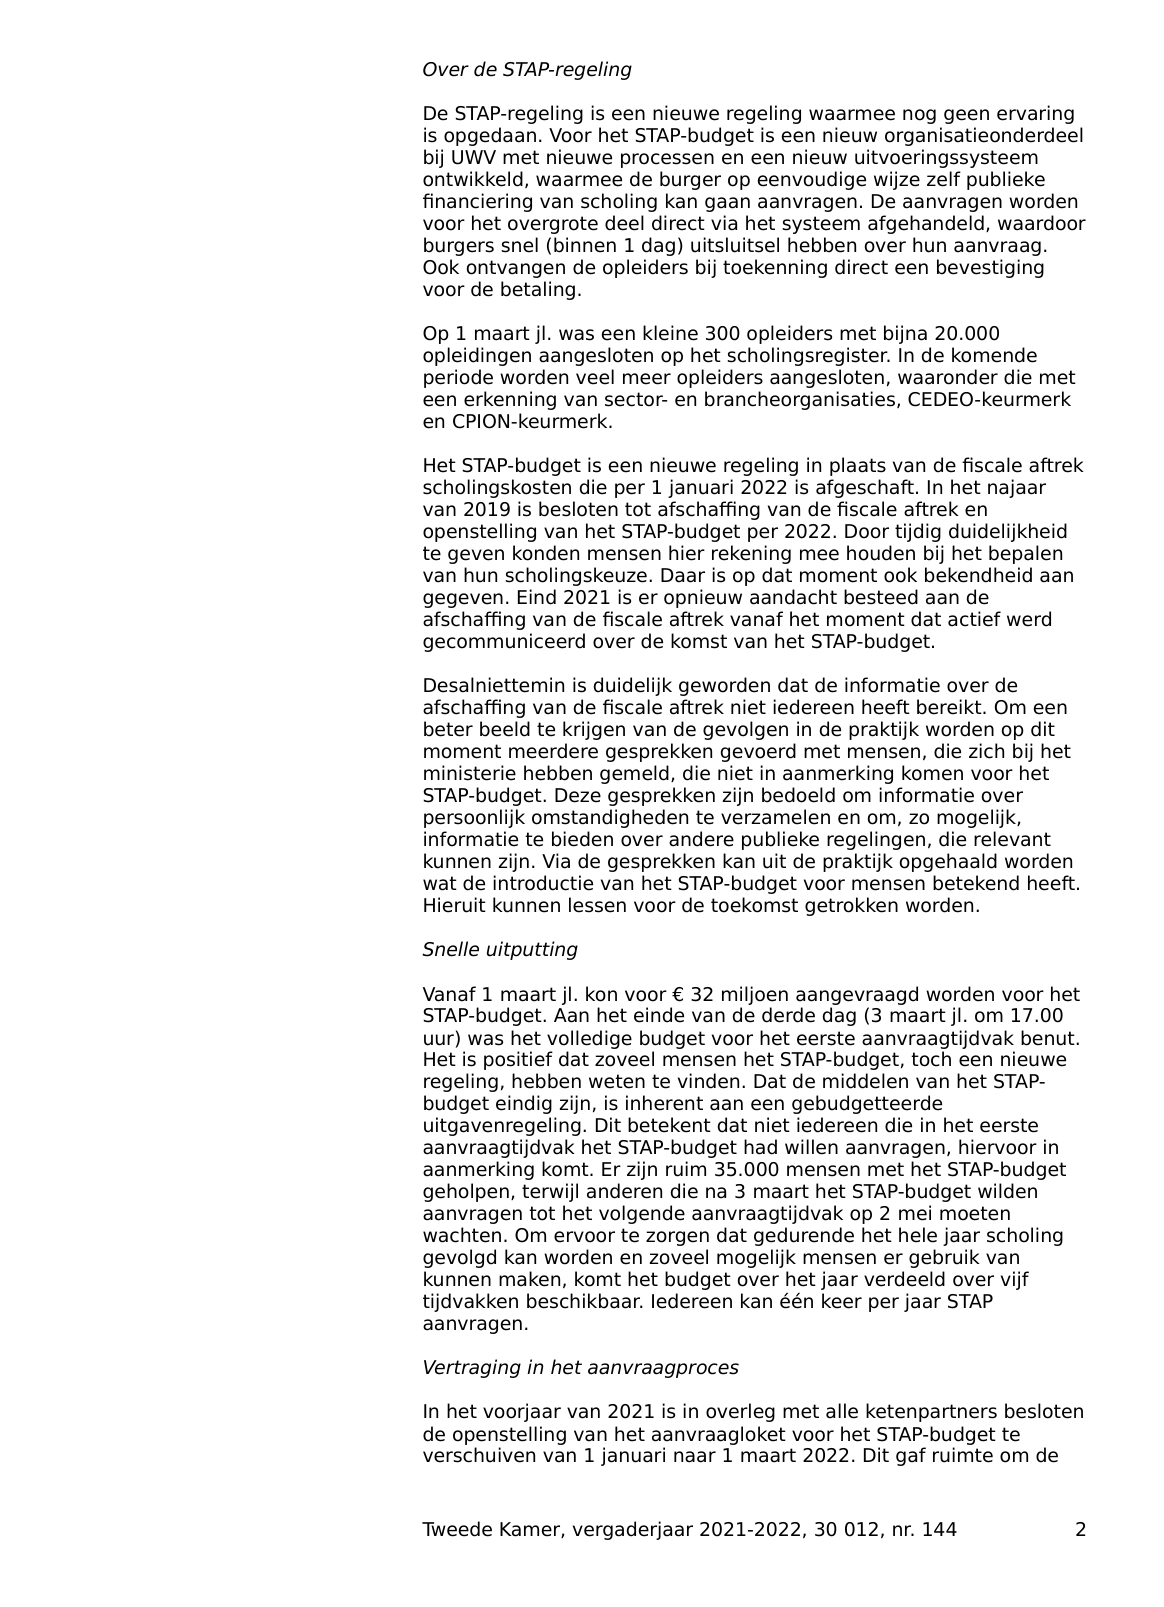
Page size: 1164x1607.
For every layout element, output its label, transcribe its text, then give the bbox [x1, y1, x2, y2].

subtitle Over de STAP-regeling [422, 59, 1087, 81]
subtitle Snelle uitputting [422, 939, 1087, 961]
text In het voorjaar van 2021 is in overleg met alle ketenpartners besloten de openstelling van het aanvraagloket voor het STAP-budget te verschuiven van 1 januari naar 1 maart 2022. Dit gaf ruimte om de [422, 1401, 1087, 1467]
text Desalniettemin is duidelijk geworden dat de informatie over de afschaffing van de fiscale aftrek niet iedereen heeft bereikt. Om een beter beeld te krijgen van de gevolgen in de praktijk worden op dit moment meerdere gesprekken gevoerd met mensen, die zich bij het ministerie hebben gemeld, die niet in aanmerking komen voor het STAP-budget. Deze gesprekken zijn bedoeld om informatie over persoonlijk omstandigheden te verzamelen en om, zo mogelijk, informatie te bieden over andere publieke regelingen, die relevant kunnen zijn. Via de gesprekken kan uit de praktijk opgehaald worden wat de introductie van het STAP-budget voor mensen betekend heeft. Hieruit kunnen lessen voor de toekomst getrokken worden. [422, 675, 1087, 917]
text Vanaf 1 maart jl. kon voor € 32 miljoen aangevraagd worden voor het STAP-budget. Aan het einde van de derde dag (3 maart jl. om 17.00 uur) was het volledige budget voor het eerste aanvraagtijdvak benut. Het is positief dat zoveel mensen het STAP-budget, toch een nieuwe regeling, hebben weten te vinden. Dat de middelen van het STAP-budget eindig zijn, is inherent aan een gebudgetteerde uitgavenregeling. Dit betekent dat niet iedereen die in het eerste aanvraagtijdvak het STAP-budget had willen aanvragen, hiervoor in aanmerking komt. Er zijn ruim 35.000 mensen met het STAP-budget geholpen, terwijl anderen die na 3 maart het STAP-budget wilden aanvragen tot het volgende aanvraagtijdvak op 2 mei moeten wachten. Om ervoor te zorgen dat gedurende het hele jaar scholing gevolgd kan worden en zoveel mogelijk mensen er gebruik van kunnen maken, komt het budget over het jaar verdeeld over vijf tijdvakken beschikbaar. Iedereen kan één keer per jaar STAP aanvragen. [422, 983, 1087, 1335]
text Op 1 maart jl. was een kleine 300 opleiders met bijna 20.000 opleidingen aangesloten op het scholingsregister. In de komende periode worden veel meer opleiders aangesloten, waaronder die met een erkenning van sector- en brancheorganisaties, CEDEO-keurmerk en CPION-keurmerk. [422, 323, 1087, 433]
text De STAP-regeling is een nieuwe regeling waarmee nog geen ervaring is opgedaan. Voor het STAP-budget is een nieuw organisatieonderdeel bij UWV met nieuwe processen en een nieuw uitvoeringssysteem ontwikkeld, waarmee de burger op eenvoudige wijze zelf publieke financiering van scholing kan gaan aanvragen. De aanvragen worden voor het overgrote deel direct via het systeem afgehandeld, waardoor burgers snel (binnen 1 dag) uitsluitsel hebben over hun aanvraag. Ook ontvangen de opleiders bij toekenning direct een bevestiging voor de betaling. [422, 103, 1087, 301]
subtitle Vertraging in het aanvraagproces [422, 1357, 1087, 1379]
text Het STAP-budget is een nieuwe regeling in plaats van de fiscale aftrek scholingskosten die per 1 januari 2022 is afgeschaft. In het najaar van 2019 is besloten tot afschaffing van de fiscale aftrek en openstelling van het STAP-budget per 2022. Door tijdig duidelijkheid te geven konden mensen hier rekening mee houden bij het bepalen van hun scholingskeuze. Daar is op dat moment ook bekendheid aan gegeven. Eind 2021 is er opnieuw aandacht besteed aan de afschaffing van de fiscale aftrek vanaf het moment dat actief werd gecommuniceerd over de komst van het STAP-budget. [422, 455, 1087, 653]
